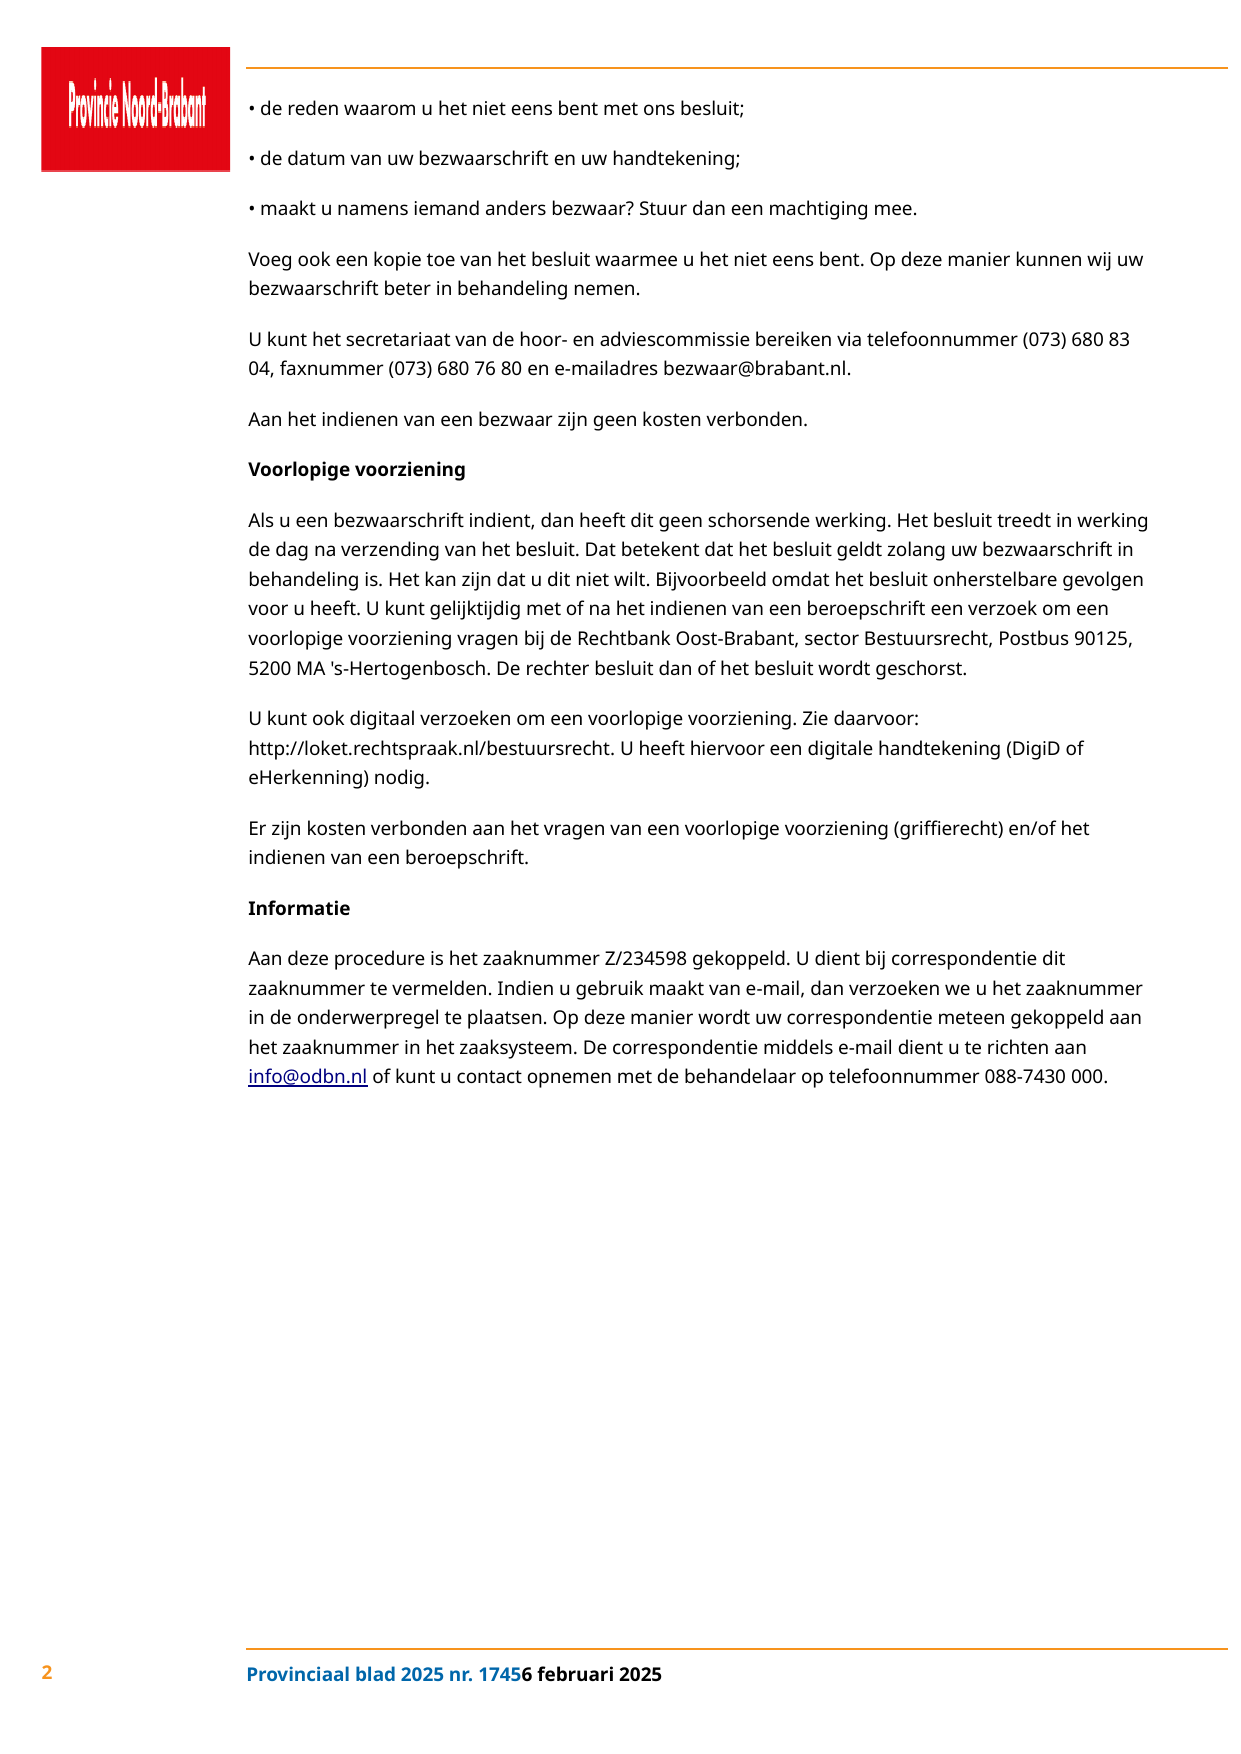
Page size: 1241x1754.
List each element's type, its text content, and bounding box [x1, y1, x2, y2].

text • maakt u namens iemand anders bezwaar? Stuur dan een machtiging mee. [248, 196, 1152, 221]
text Er zijn kosten verbonden aan het vragen van een voorlopige voorziening (griffierecht) en/of het indienen van een beroepschrift. [248, 815, 1152, 870]
text Informatie [248, 895, 1152, 921]
text Voeg ook een kopie toe van het besluit waarmee u het niet eens bent. Op deze manier kunnen wij uw bezwaarschrift beter in behandeling nemen. [248, 246, 1152, 301]
text Aan deze procedure is het zaaknummer Z/234598 gekoppeld. U dient bij correspondentie dit zaaknummer te vermelden. Indien u gebruik maakt van e-mail, dan verzoeken we u het zaaknummer in de onderwerpregel te plaatsen. Op deze manier wordt uw correspondentie meteen gekoppeld aan het zaaknummer in het zaaksysteem. De correspondentie middels e-mail dient u te richten aan info@odbn.nl of kunt u contact opnemen met de behandelaar op telefoonnummer 088-7430 000. [248, 945, 1152, 1089]
text U kunt ook digitaal verzoeken om een voorlopige voorziening. Zie daarvoor: http://loket.rechtspraak.nl/bestuursrecht. U heeft hiervoor een digitale handtekening (DigiD of eHerkenning) nodig. [248, 705, 1152, 790]
text Aan het indienen van een bezwaar zijn geen kosten verbonden. [248, 406, 1152, 432]
text • de datum van uw bezwaarschrift en uw handtekening; [248, 145, 1152, 171]
text • de reden waarom u het niet eens bent met ons besluit; [248, 95, 1152, 121]
picture [41, 47, 231, 172]
text U kunt het secretariaat van de hoor- en adviescommissie bereiken via telefoonnummer (073) 680 83 04, faxnummer (073) 680 76 80 en e-mailadres bezwaar@brabant.nl. [248, 326, 1152, 381]
text Voorlopige voorziening [248, 456, 1152, 482]
text Als u een bezwaarschrift indient, dan heeft dit geen schorsende werking. Het besluit treedt in werking de dag na verzending van het besluit. Dat betekent dat het besluit geldt zolang uw bezwaarschrift in behandeling is. Het kan zijn dat u dit niet wilt. Bijvoorbeeld omdat het besluit onherstelbare gevolgen voor u heeft. U kunt gelijktijdig met of na het indienen van een beroepschrift een verzoek om een voorlopige voorziening vragen bij de Rechtbank Oost-Brabant, sector Bestuursrecht, Postbus 90125, 5200 MA 's‑Hertogenbosch. De rechter besluit dan of het besluit wordt geschorst. [248, 507, 1152, 681]
